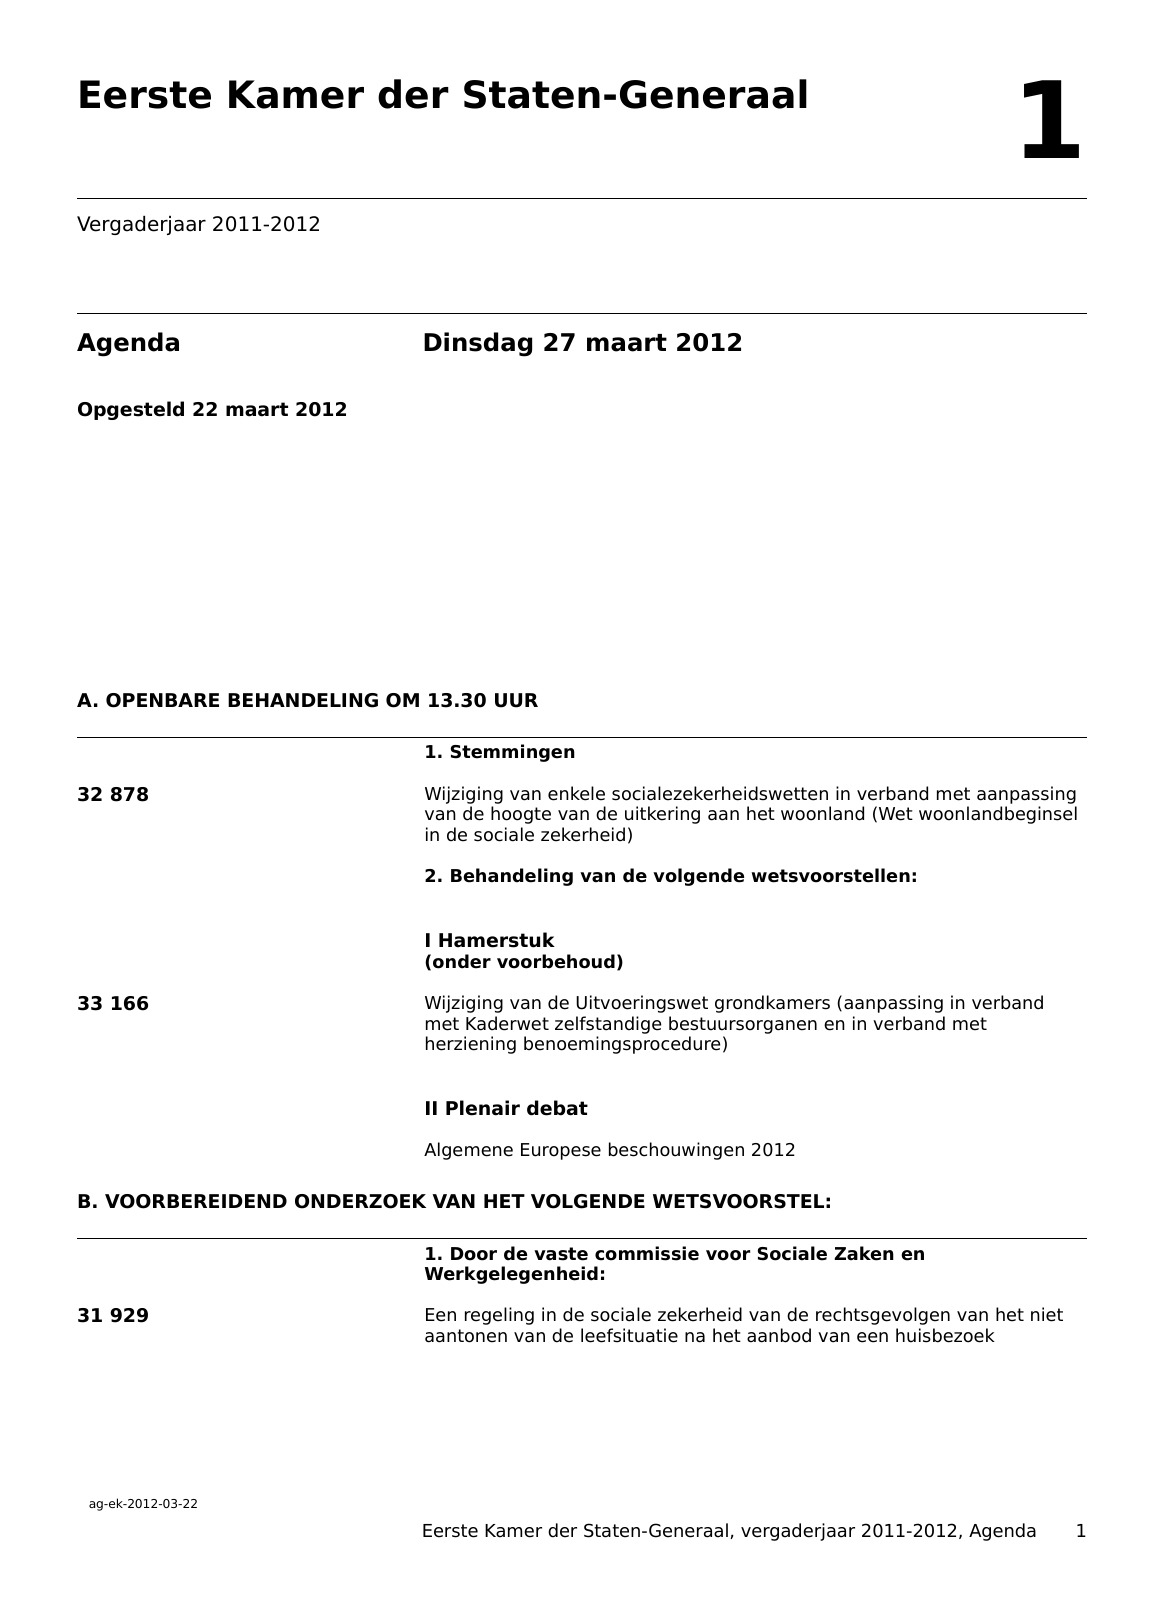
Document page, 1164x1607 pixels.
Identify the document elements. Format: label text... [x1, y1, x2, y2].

table_cell [418, 887, 1087, 907]
table_cell [401, 887, 418, 907]
table_header 1. Stemmingen [418, 738, 1087, 763]
table_cell [418, 1120, 1087, 1140]
table_cell [401, 972, 418, 993]
table_header [401, 738, 418, 763]
table_cell [418, 972, 1087, 993]
table_header [77, 738, 401, 763]
table_cell 33 166 [77, 993, 401, 1055]
table_cell 32 878 [77, 784, 401, 846]
table_cell [401, 1075, 418, 1119]
table_cell Wijziging van de Uitvoeringswet grondkamers (aanpassing in verband met Kaderwet zelfstandige bestuursorganen en in verband met herziening benoemingsprocedure) [418, 993, 1087, 1055]
table_cell [77, 887, 401, 907]
table_cell [77, 908, 401, 952]
table_header 1. Door de vaste commissie voor Sociale Zaken en Werkgelegenheid: [418, 1239, 1087, 1285]
subtitle B. VOORBEREIDEND ONDERZOEK VAN HET VOLGENDE WETSVOORSTEL: [77, 1191, 1087, 1213]
table_cell [77, 952, 401, 972]
table_cell [77, 1075, 401, 1119]
table_cell [77, 1055, 401, 1075]
table_cell [401, 993, 418, 1055]
table_cell Dinsdag 27 maart 2012 [422, 314, 1087, 357]
table_cell [77, 972, 401, 993]
table_cell [401, 866, 418, 887]
table_cell [418, 846, 1087, 866]
table_cell 31 929 [77, 1305, 401, 1347]
table_cell 2. Behandeling van de volgende wetsvoorstellen: [418, 866, 1087, 887]
table_cell [401, 1140, 418, 1161]
subtitle A. OPENBARE BEHANDELING OM 13.30 UUR [77, 690, 1087, 712]
table_cell Een regeling in de sociale zekerheid van de rechtsgevolgen van het niet aantonen van de leefsituatie na het aanbod van een huisbezoek [418, 1305, 1087, 1347]
table_cell Vergaderjaar 2011-2012 [77, 199, 1087, 313]
table_cell [401, 1285, 418, 1305]
table_cell I Hamerstuk [418, 908, 1087, 952]
table_header Eerste Kamer der Staten-Generaal [77, 59, 886, 198]
table_cell [401, 763, 418, 784]
table_header [401, 1239, 418, 1285]
table_cell (onder voorbehoud) [418, 952, 1087, 972]
text Opgesteld 22 maart 2012 [77, 399, 1087, 421]
table_cell [77, 763, 401, 784]
table_cell [401, 846, 418, 866]
table_cell Wijziging van enkele socialezekerheidswetten in verband met aanpassing van de hoogte van de uitkering aan het woonland (Wet woonlandbeginsel in de sociale zekerheid) [418, 784, 1087, 846]
table_cell [401, 908, 418, 952]
table_cell Algemene Europese beschouwingen 2012 [418, 1140, 1087, 1161]
table_cell [77, 846, 401, 866]
table_header 1 [886, 59, 1087, 198]
table_cell Agenda [77, 314, 422, 357]
table_cell [401, 1305, 418, 1347]
table_cell [77, 1140, 401, 1161]
table_cell [401, 784, 418, 846]
table_cell [77, 1120, 401, 1140]
text ag-ek-2012-03-22 [88, 1497, 323, 1511]
table_cell II Plenair debat [418, 1075, 1087, 1119]
table_cell [77, 866, 401, 887]
table_cell [77, 1285, 401, 1305]
table_cell [418, 1055, 1087, 1075]
table_cell [401, 952, 418, 972]
table_cell [401, 1120, 418, 1140]
table_header [77, 1239, 401, 1285]
table_cell [418, 763, 1087, 784]
table_cell [418, 1285, 1087, 1305]
table_cell [401, 1055, 418, 1075]
